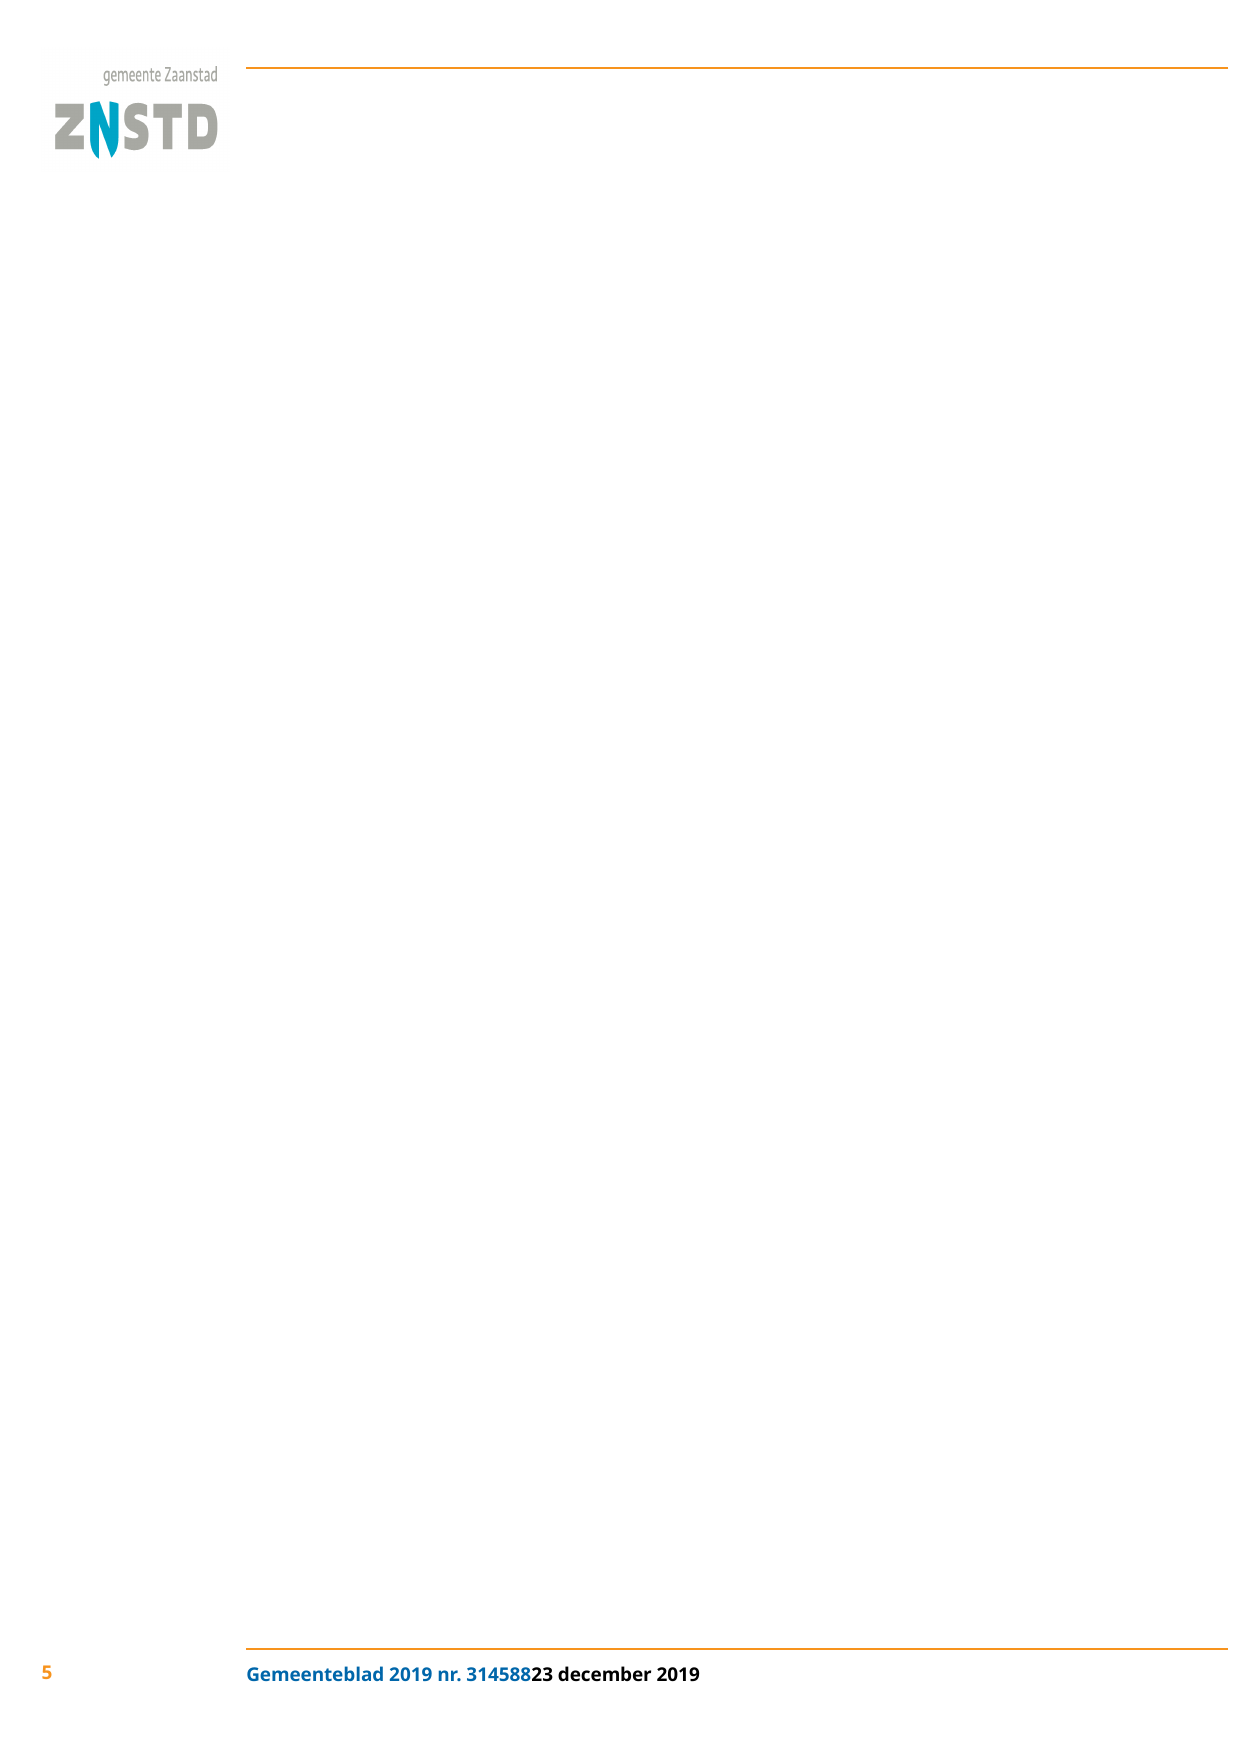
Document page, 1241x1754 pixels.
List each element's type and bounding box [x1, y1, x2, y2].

picture [41, 47, 231, 172]
